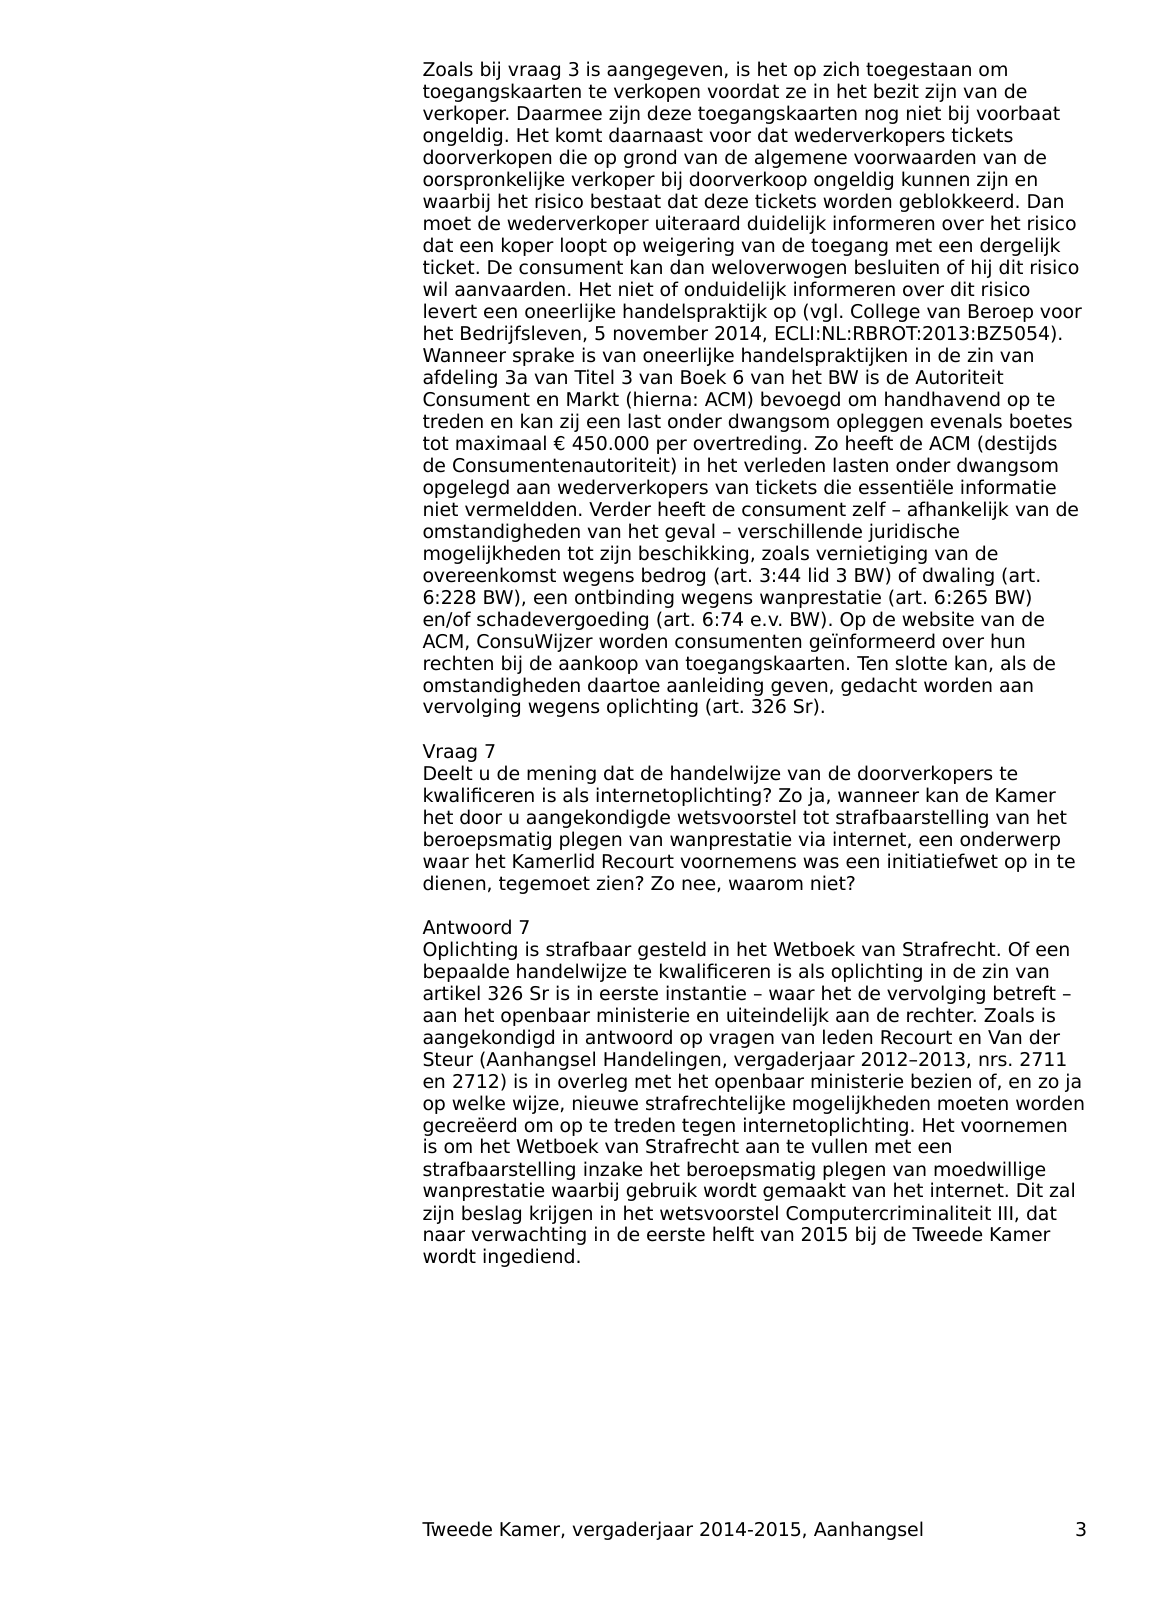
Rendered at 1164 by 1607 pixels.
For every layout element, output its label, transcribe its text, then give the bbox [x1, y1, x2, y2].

text Vraag 7 [422, 741, 1087, 763]
text Antwoord 7 [422, 917, 1087, 939]
text Oplichting is strafbaar gesteld in het Wetboek van Strafrecht. Of een bepaalde handelwijze te kwalificeren is als oplichting in de zin van artikel 326 Sr is in eerste instantie – waar het de vervolging betreft – aan het openbaar ministerie en uiteindelijk aan de rechter. Zoals is aangekondigd in antwoord op vragen van leden Recourt en Van der Steur (Aanhangsel Handelingen, vergaderjaar 2012–2013, nrs. 2711 en 2712) is in overleg met het openbaar ministerie bezien of, en zo ja op welke wijze, nieuwe strafrechtelijke mogelijkheden moeten worden gecreëerd om op te treden tegen internetoplichting. Het voornemen is om het Wetboek van Strafrecht aan te vullen met een strafbaarstelling inzake het beroepsmatig plegen van moedwillige wanprestatie waarbij gebruik wordt gemaakt van het internet. Dit zal zijn beslag krijgen in het wetsvoorstel Computercriminaliteit III, dat naar verwachting in de eerste helft van 2015 bij de Tweede Kamer wordt ingediend. [422, 939, 1087, 1268]
text Zoals bij vraag 3 is aangegeven, is het op zich toegestaan om toegangskaarten te verkopen voordat ze in het bezit zijn van de verkoper. Daarmee zijn deze toegangskaarten nog niet bij voorbaat ongeldig. Het komt daarnaast voor dat wederverkopers tickets doorverkopen die op grond van de algemene voorwaarden van de oorspronkelijke verkoper bij doorverkoop ongeldig kunnen zijn en waarbij het risico bestaat dat deze tickets worden geblokkeerd. Dan moet de wederverkoper uiteraard duidelijk informeren over het risico dat een koper loopt op weigering van de toegang met een dergelijk ticket. De consument kan dan weloverwogen besluiten of hij dit risico wil aanvaarden. Het niet of onduidelijk informeren over dit risico levert een oneerlijke handelspraktijk op (vgl. College van Beroep voor het Bedrijfsleven, 5 november 2014, ECLI:NL:RBROT:2013:BZ5054). [422, 59, 1087, 345]
text Wanneer sprake is van oneerlijke handelspraktijken in de zin van afdeling 3a van Titel 3 van Boek 6 van het BW is de Autoriteit Consument en Markt (hierna: ACM) bevoegd om handhavend op te treden en kan zij een last onder dwangsom opleggen evenals boetes tot maximaal € 450.000 per overtreding. Zo heeft de ACM (destijds de Consumentenautoriteit) in het verleden lasten onder dwangsom opgelegd aan wederverkopers van tickets die essentiële informatie niet vermeldden. Verder heeft de consument zelf – afhankelijk van de omstandigheden van het geval – verschillende juridische mogelijkheden tot zijn beschikking, zoals vernietiging van de overeenkomst wegens bedrog (art. 3:44 lid 3 BW) of dwaling (art. 6:228 BW), een ontbinding wegens wanprestatie (art. 6:265 BW) en/of schadevergoeding (art. 6:74 e.v. BW). Op de website van de ACM, ConsuWijzer worden consumenten geïnformeerd over hun rechten bij de aankoop van toegangskaarten. Ten slotte kan, als de omstandigheden daartoe aanleiding geven, gedacht worden aan vervolging wegens oplichting (art. 326 Sr). [422, 345, 1087, 718]
text Deelt u de mening dat de handelwijze van de doorverkopers te kwalificeren is als internetoplichting? Zo ja, wanneer kan de Kamer het door u aangekondigde wetsvoorstel tot strafbaarstelling van het beroepsmatig plegen van wanprestatie via internet, een onderwerp waar het Kamerlid Recourt voornemens was een initiatiefwet op in te dienen, tegemoet zien? Zo nee, waarom niet? [422, 763, 1087, 894]
